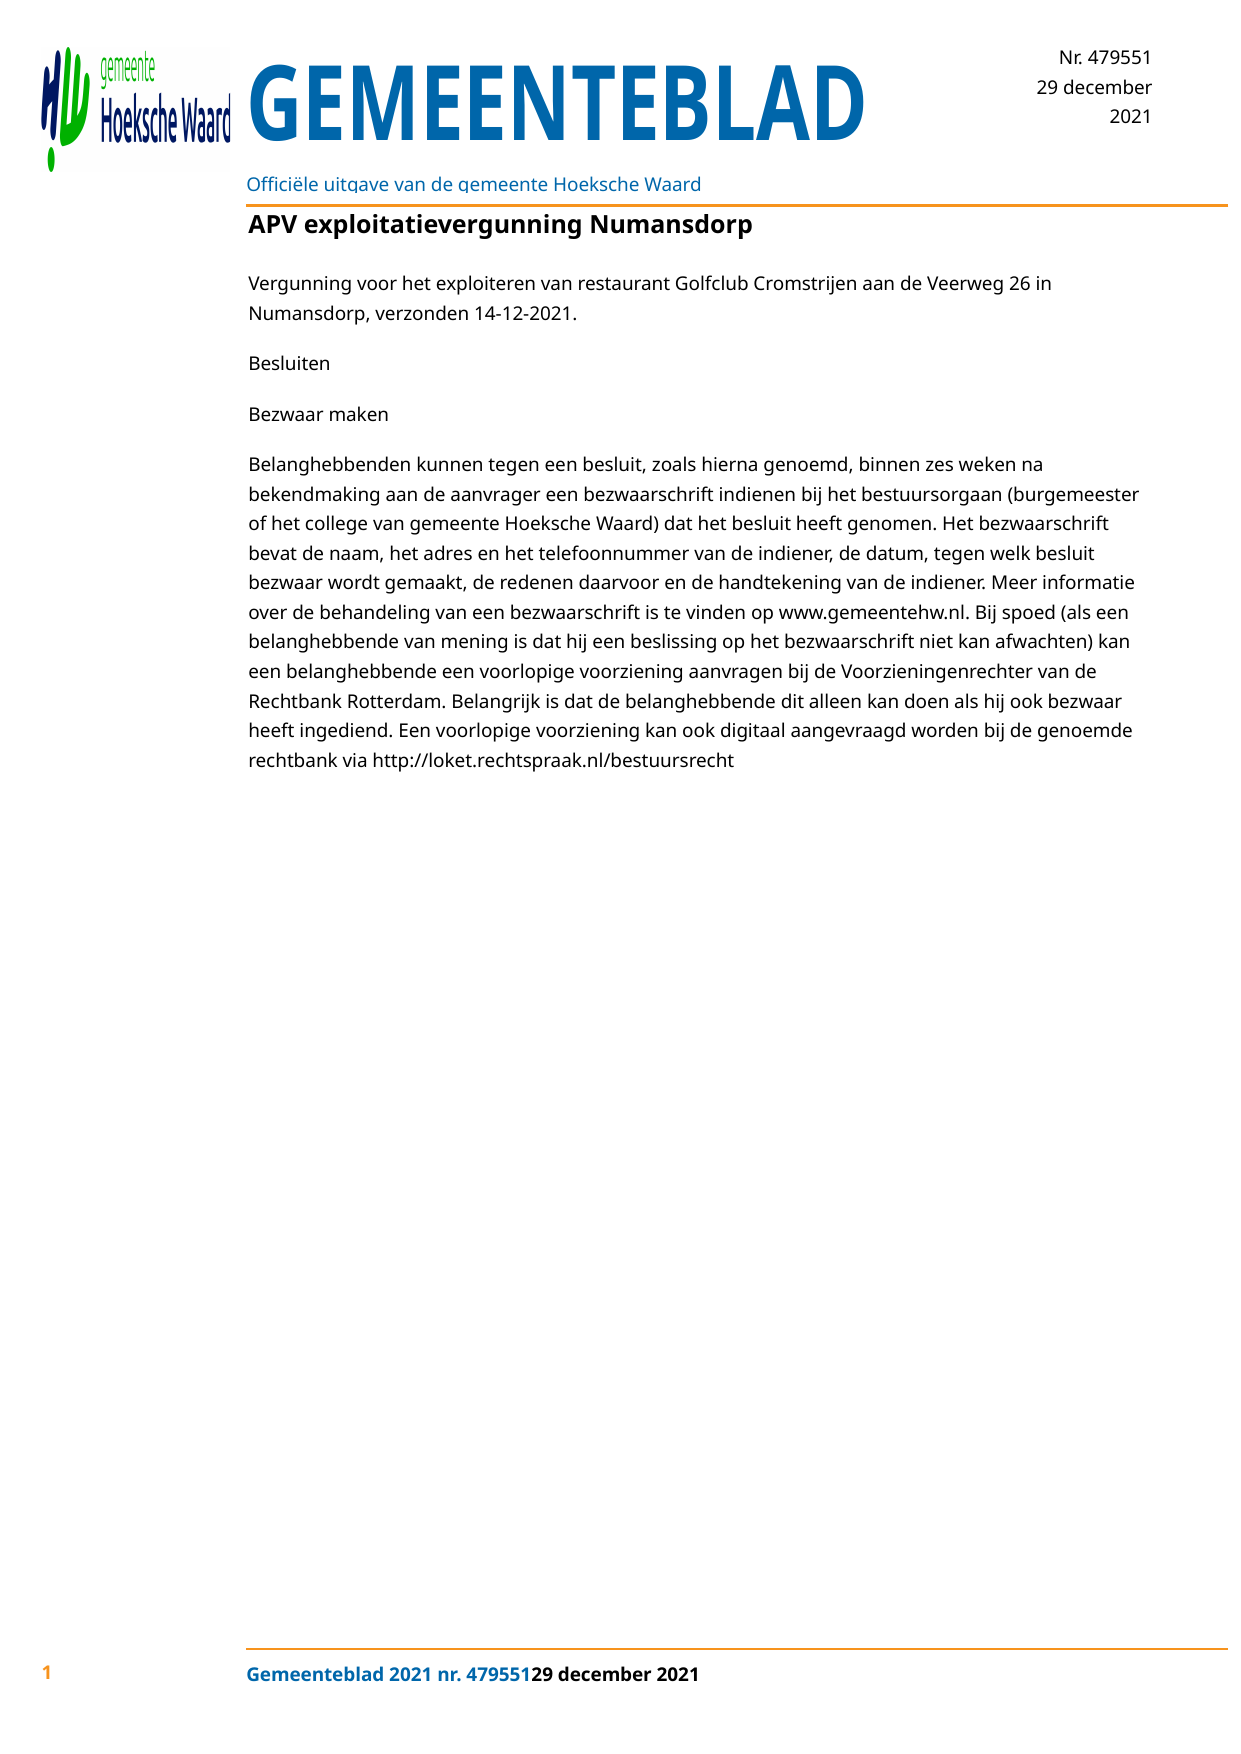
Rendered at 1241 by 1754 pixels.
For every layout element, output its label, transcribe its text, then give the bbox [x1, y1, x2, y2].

text Bezwaar maken [248, 401, 1152, 426]
text Belanghebbenden kunnen tegen een besluit, zoals hierna genoemd, binnen zes weken na bekendmaking aan de aanvrager een bezwaarschrift indienen bij het bestuursorgaan (burgemeester of het college van gemeente Hoeksche Waard) dat het besluit heeft genomen. Het bezwaarschrift bevat de naam, het adres en het telefoonnummer van de indiener, de datum, tegen welk besluit bezwaar wordt gemaakt, de redenen daarvoor en de handtekening van de indiener. Meer informatie over de behandeling van een bezwaarschrift is te vinden op www.gemeentehw.nl. Bij spoed (als een belanghebbende van mening is dat hij een beslissing op het bezwaarschrift niet kan afwachten) kan een belanghebbende een voorlopige voorziening aanvragen bij de Voorzieningenrechter van de Rechtbank Rotterdam. Belangrijk is dat de belanghebbende dit alleen kan doen als hij ook bezwaar heeft ingediend. Een voorlopige voorziening kan ook digitaal aangevraagd worden bij de genoemde rechtbank via http://loket.rechtspraak.nl/bestuursrecht [248, 451, 1152, 773]
picture [41, 47, 231, 172]
text Besluiten [248, 350, 1152, 376]
text APV exploitatievergunning Numansdorp [248, 207, 1152, 241]
text Vergunning voor het exploiteren van restaurant Golfclub Cromstrijen aan de Veerweg 26 in Numansdorp, verzonden 14-12-2021. [248, 270, 1152, 326]
